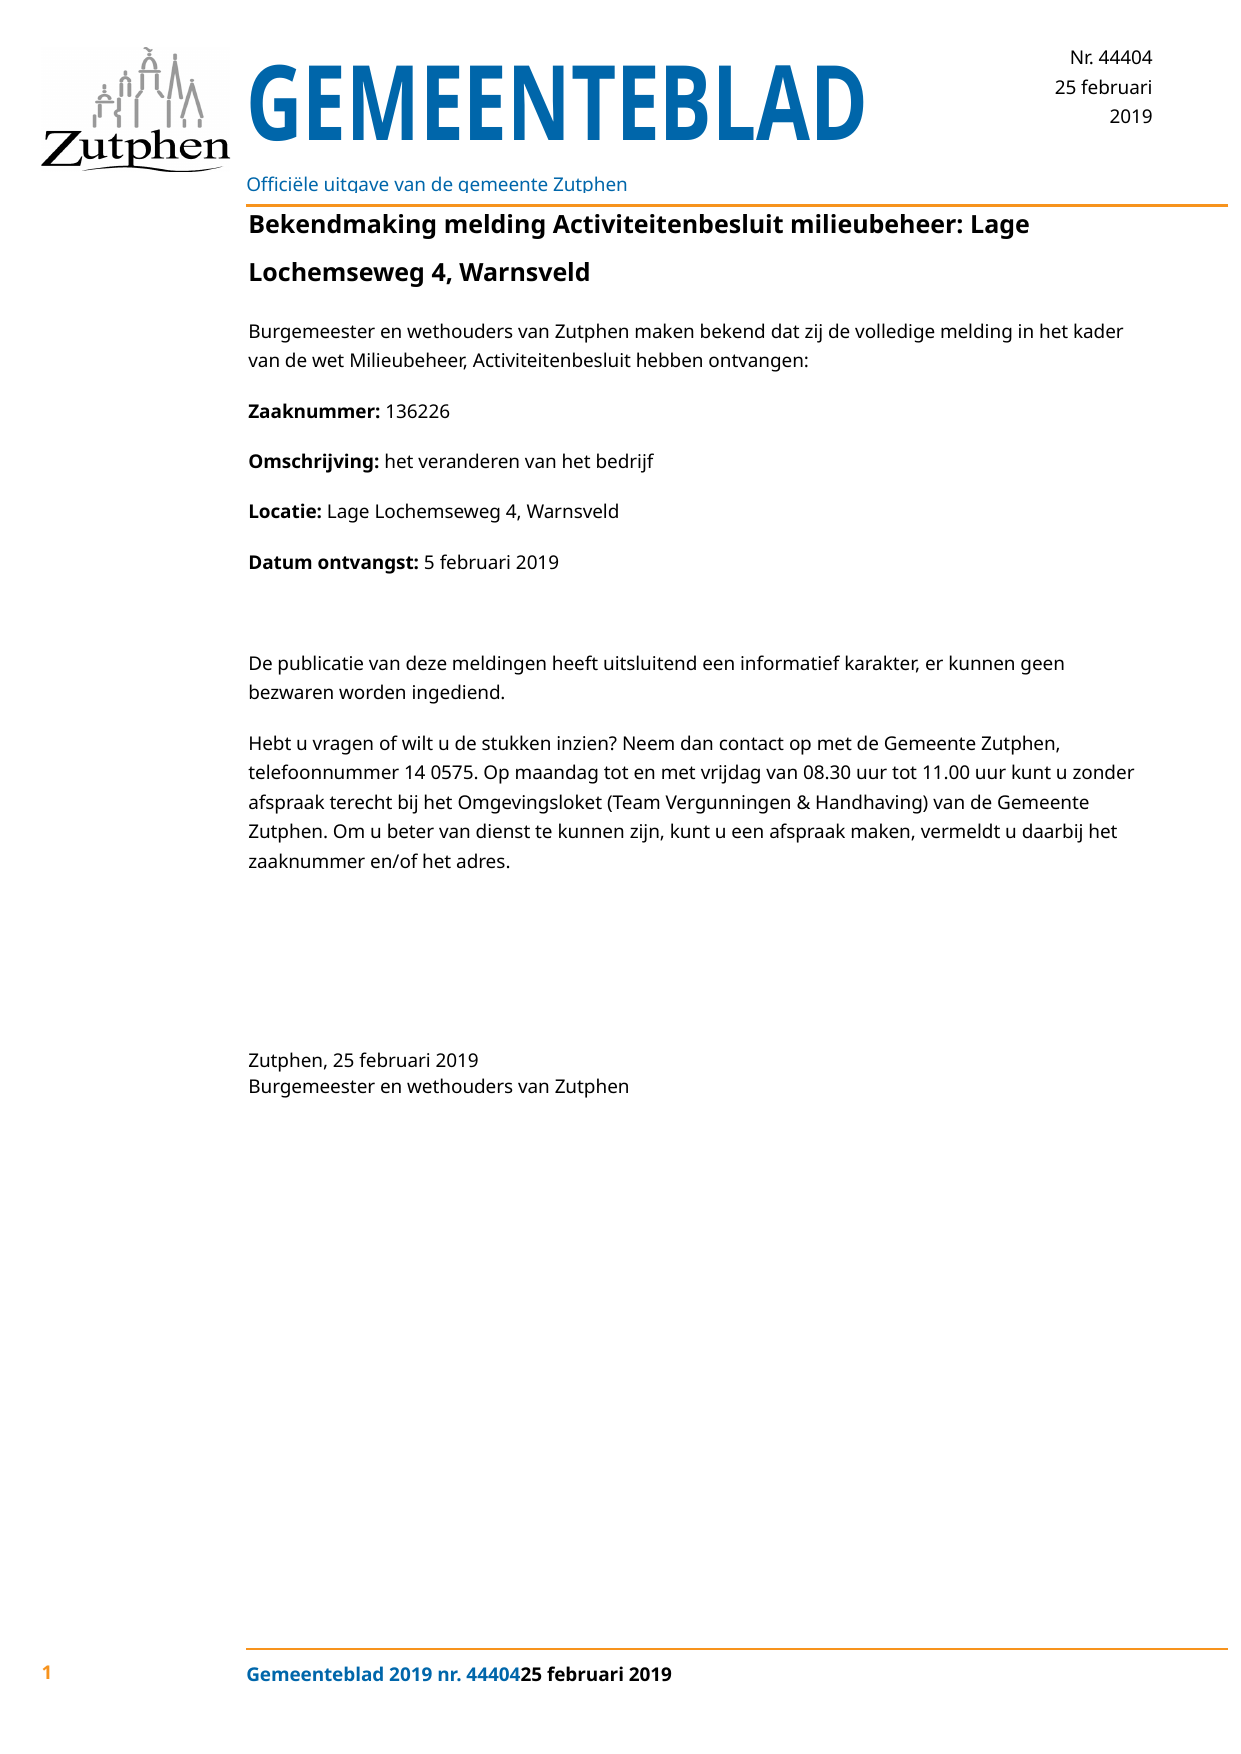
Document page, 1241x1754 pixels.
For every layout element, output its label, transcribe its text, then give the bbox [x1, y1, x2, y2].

text Bekendmaking melding Activiteitenbesluit milieubeheer: Lage Lochemseweg 4, Warnsveld [248, 207, 1152, 288]
text De publicatie van deze meldingen heeft uitsluitend een informatief karakter, er kunnen geen bezwaren worden ingediend. [248, 650, 1152, 705]
picture [41, 47, 231, 172]
text Hebt u vragen of wilt u de stukken inzien? Neem dan contact op met de Gemeente Zutphen, telefoonnummer 14 0575. Op maandag tot en met vrijdag van 08.30 uur tot 11.00 uur kunt u zonder afspraak terecht bij het Omgevingsloket (Team Vergunningen & Handhaving) van de Gemeente Zutphen. Om u beter van dienst te kunnen zijn, kunt u een afspraak maken, vermeldt u daarbij het zaaknummer en/of het adres. [248, 730, 1152, 874]
text Locatie: Lage Lochemseweg 4, Warnsveld [248, 499, 1152, 524]
text Burgemeester en wethouders van Zutphen maken bekend dat zij de volledige melding in het kader van de wet Milieubeheer, Activiteitenbesluit hebben ontvangen: [248, 318, 1152, 373]
text Zaaknummer: 136226 [248, 398, 1152, 424]
text Omschrijving: het veranderen van het bedrijf [248, 448, 1152, 474]
text Burgemeester en wethouders van Zutphen [248, 1073, 1152, 1099]
text Datum ontvangst: 5 februari 2019 [248, 549, 1152, 575]
text Zutphen, 25 februari 2019 [248, 1047, 1152, 1073]
